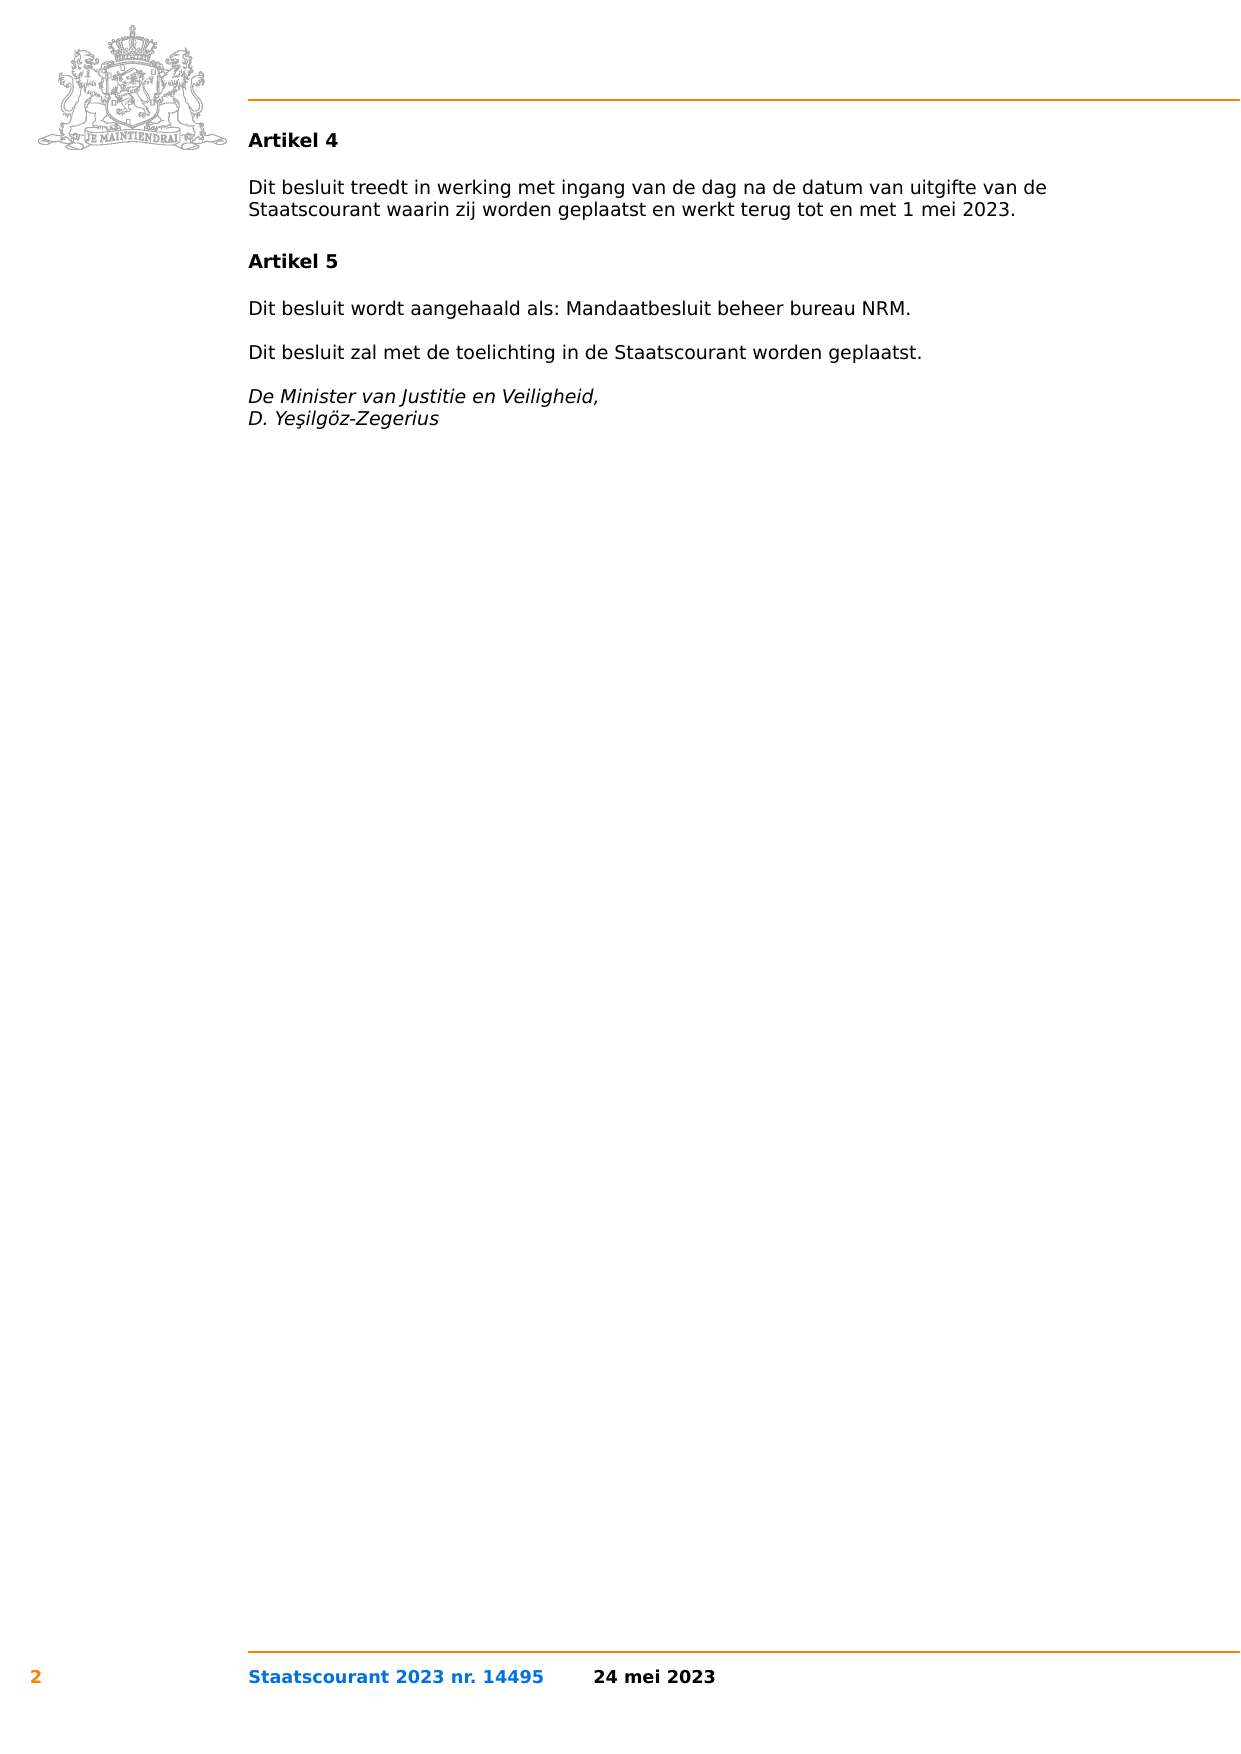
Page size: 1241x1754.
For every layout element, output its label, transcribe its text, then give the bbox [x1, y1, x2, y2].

text De Minister van Justitie en Veiligheid, D. Yeşilgöz-Zegerius [248, 386, 1163, 429]
text Dit besluit zal met de toelichting in de Staatscourant worden geplaatst. [248, 342, 1163, 364]
text Dit besluit wordt aangehaald als: Mandaatbesluit beheer bureau NRM. [248, 298, 1163, 320]
subtitle Artikel 5 [248, 251, 1163, 273]
subtitle Artikel 4 [248, 130, 1163, 152]
picture [38, 25, 227, 150]
text Dit besluit treedt in werking met ingang van de dag na de datum van uitgifte van de Staatscourant waarin zij worden geplaatst en werkt terug tot en met 1 mei 2023. [248, 177, 1163, 221]
